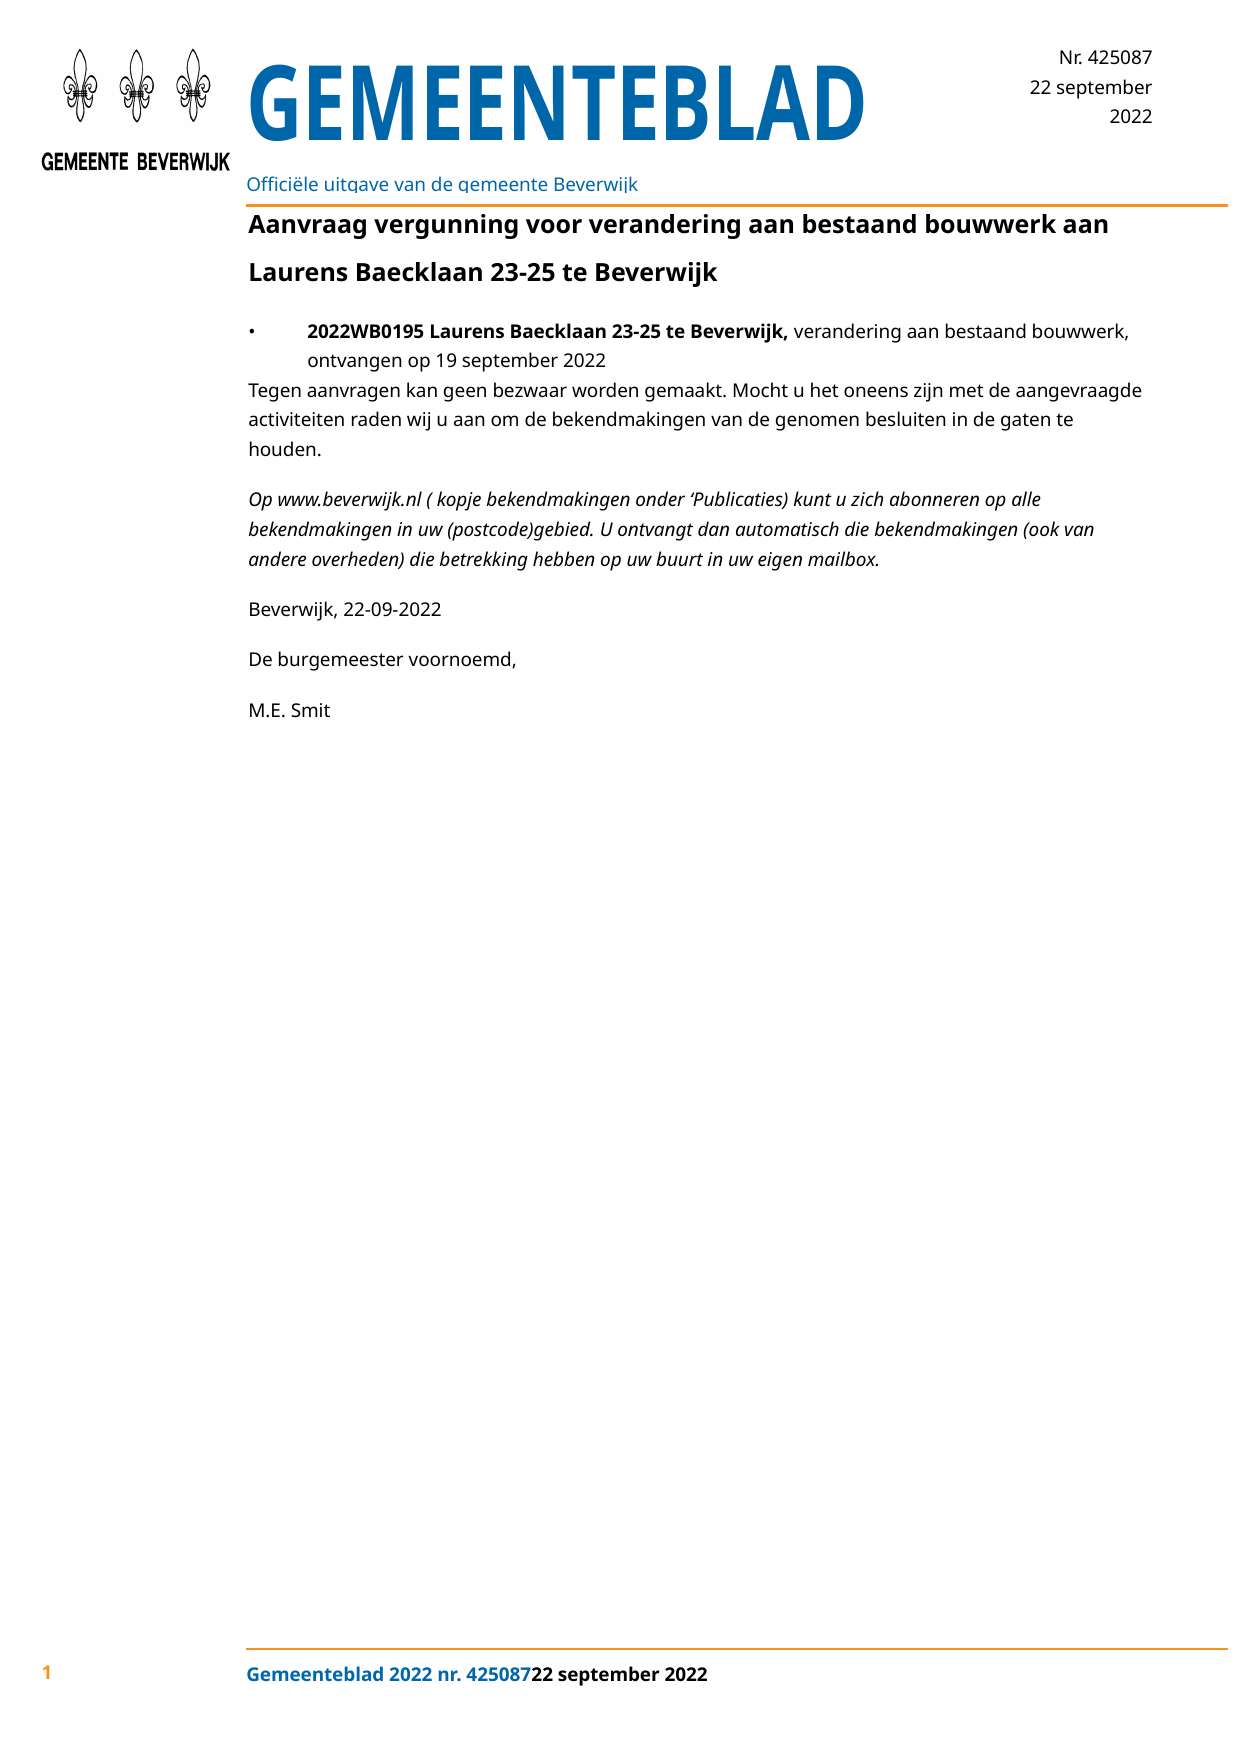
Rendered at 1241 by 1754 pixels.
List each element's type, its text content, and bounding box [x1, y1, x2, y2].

text Tegen aanvragen kan geen bezwaar worden gemaakt. Mocht u het oneens zijn met de aangevraagde activiteiten raden wij u aan om de bekendmakingen van de genomen besluiten in de gaten te houden. [248, 377, 1152, 462]
text Beverwijk, 22-09-2022 [248, 596, 1152, 622]
list 2022WB0195 Laurens Baecklaan 23-25 te Beverwijk, verandering aan bestaand bouwwerk, ontvangen op 19 september 2022 [248, 318, 1152, 373]
picture [41, 47, 231, 172]
text Aanvraag vergunning voor verandering aan bestaand bouwwerk aan Laurens Baecklaan 23-25 te Beverwijk [248, 207, 1152, 288]
text De burgemeester voornoemd, [248, 647, 1152, 672]
text Op www.beverwijk.nl ( kopje bekendmakingen onder ‘Publicaties) kunt u zich abonneren op alle bekendmakingen in uw (postcode)gebied. U ontvangt dan automatisch die bekendmakingen (ook van andere overheden) die betrekking hebben op uw buurt in uw eigen mailbox. [248, 487, 1152, 572]
text M.E. Smit [248, 697, 1152, 723]
